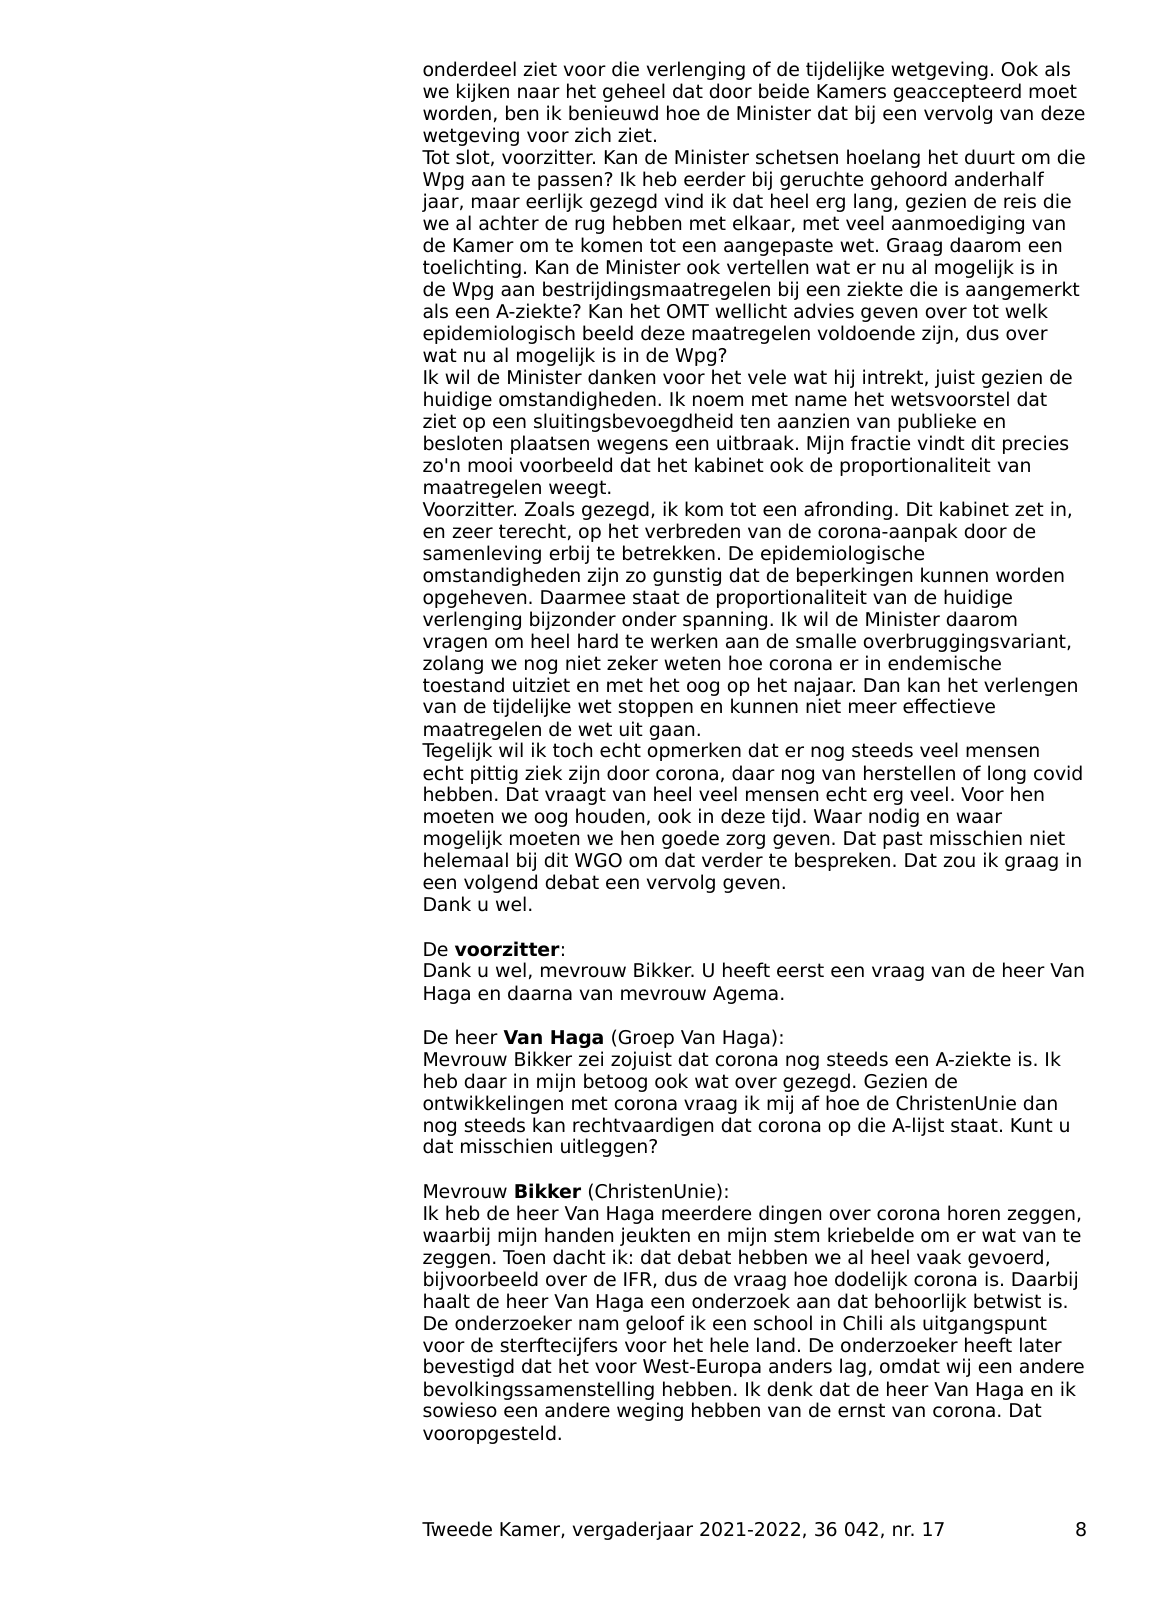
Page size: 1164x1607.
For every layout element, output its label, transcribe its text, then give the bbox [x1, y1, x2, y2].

text Ik wil de Minister danken voor het vele wat hij intrekt, juist gezien de huidige omstandigheden. Ik noem met name het wetsvoorstel dat ziet op een sluitingsbevoegdheid ten aanzien van publieke en besloten plaatsen wegens een uitbraak. Mijn fractie vindt dit precies zo'n mooi voorbeeld dat het kabinet ook de proportionaliteit van maatregelen weegt. [422, 367, 1087, 499]
text Ik heb de heer Van Haga meerdere dingen over corona horen zeggen, waarbij mijn handen jeukten en mijn stem kriebelde om er wat van te zeggen. Toen dacht ik: dat debat hebben we al heel vaak gevoerd, bijvoorbeeld over de IFR, dus de vraag hoe dodelijk corona is. Daarbij haalt de heer Van Haga een onderzoek aan dat behoorlijk betwist is. De onderzoeker nam geloof ik een school in Chili als uitgangspunt voor de sterftecijfers voor het hele land. De onderzoeker heeft later bevestigd dat het voor West-Europa anders lag, omdat wij een andere bevolkingssamenstelling hebben. Ik denk dat de heer Van Haga en ik sowieso een andere weging hebben van de ernst van corona. Dat vooropgesteld. [422, 1203, 1087, 1444]
text Tot slot, voorzitter. Kan de Minister schetsen hoelang het duurt om die Wpg aan te passen? Ik heb eerder bij geruchte gehoord anderhalf jaar, maar eerlijk gezegd vind ik dat heel erg lang, gezien de reis die we al achter de rug hebben met elkaar, met veel aanmoediging van de Kamer om te komen tot een aangepaste wet. Graag daarom een toelichting. Kan de Minister ook vertellen wat er nu al mogelijk is in de Wpg aan bestrijdingsmaatregelen bij een ziekte die is aangemerkt als een A-ziekte? Kan het OMT wellicht advies geven over tot welk epidemiologisch beeld deze maatregelen voldoende zijn, dus over wat nu al mogelijk is in de Wpg? [422, 147, 1087, 367]
text Mevrouw Bikker (ChristenUnie): [422, 1181, 1087, 1203]
text Dank u wel, mevrouw Bikker. U heeft eerst een vraag van de heer Van Haga en daarna van mevrouw Agema. [422, 960, 1087, 1004]
text De heer Van Haga (Groep Van Haga): [422, 1027, 1087, 1048]
text Mevrouw Bikker zei zojuist dat corona nog steeds een A-ziekte is. Ik heb daar in mijn betoog ook wat over gezegd. Gezien de ontwikkelingen met corona vraag ik mij af hoe de ChristenUnie dan nog steeds kan rechtvaardigen dat corona op die A-lijst staat. Kunt u dat misschien uitleggen? [422, 1048, 1087, 1158]
text Voorzitter. Zoals gezegd, ik kom tot een afronding. Dit kabinet zet in, en zeer terecht, op het verbreden van de corona-aanpak door de samenleving erbij te betrekken. De epidemiologische omstandigheden zijn zo gunstig dat de beperkingen kunnen worden opgeheven. Daarmee staat de proportionaliteit van de huidige verlenging bijzonder onder spanning. Ik wil de Minister daarom vragen om heel hard te werken aan de smalle overbruggingsvariant, zolang we nog niet zeker weten hoe corona er in endemische toestand uitziet en met het oog op het najaar. Dan kan het verlengen van de tijdelijke wet stoppen en kunnen niet meer effectieve maatregelen de wet uit gaan. [422, 499, 1087, 740]
text onderdeel ziet voor die verlenging of de tijdelijke wetgeving. Ook als we kijken naar het geheel dat door beide Kamers geaccepteerd moet worden, ben ik benieuwd hoe de Minister dat bij een vervolg van deze wetgeving voor zich ziet. [422, 59, 1087, 147]
text De voorzitter: [422, 938, 1087, 960]
text Tegelijk wil ik toch echt opmerken dat er nog steeds veel mensen echt pittig ziek zijn door corona, daar nog van herstellen of long covid hebben. Dat vraagt van heel veel mensen echt erg veel. Voor hen moeten we oog houden, ook in deze tijd. Waar nodig en waar mogelijk moeten we hen goede zorg geven. Dat past misschien niet helemaal bij dit WGO om dat verder te bespreken. Dat zou ik graag in een volgend debat een vervolg geven. [422, 740, 1087, 894]
text Dank u wel. [422, 894, 1087, 916]
